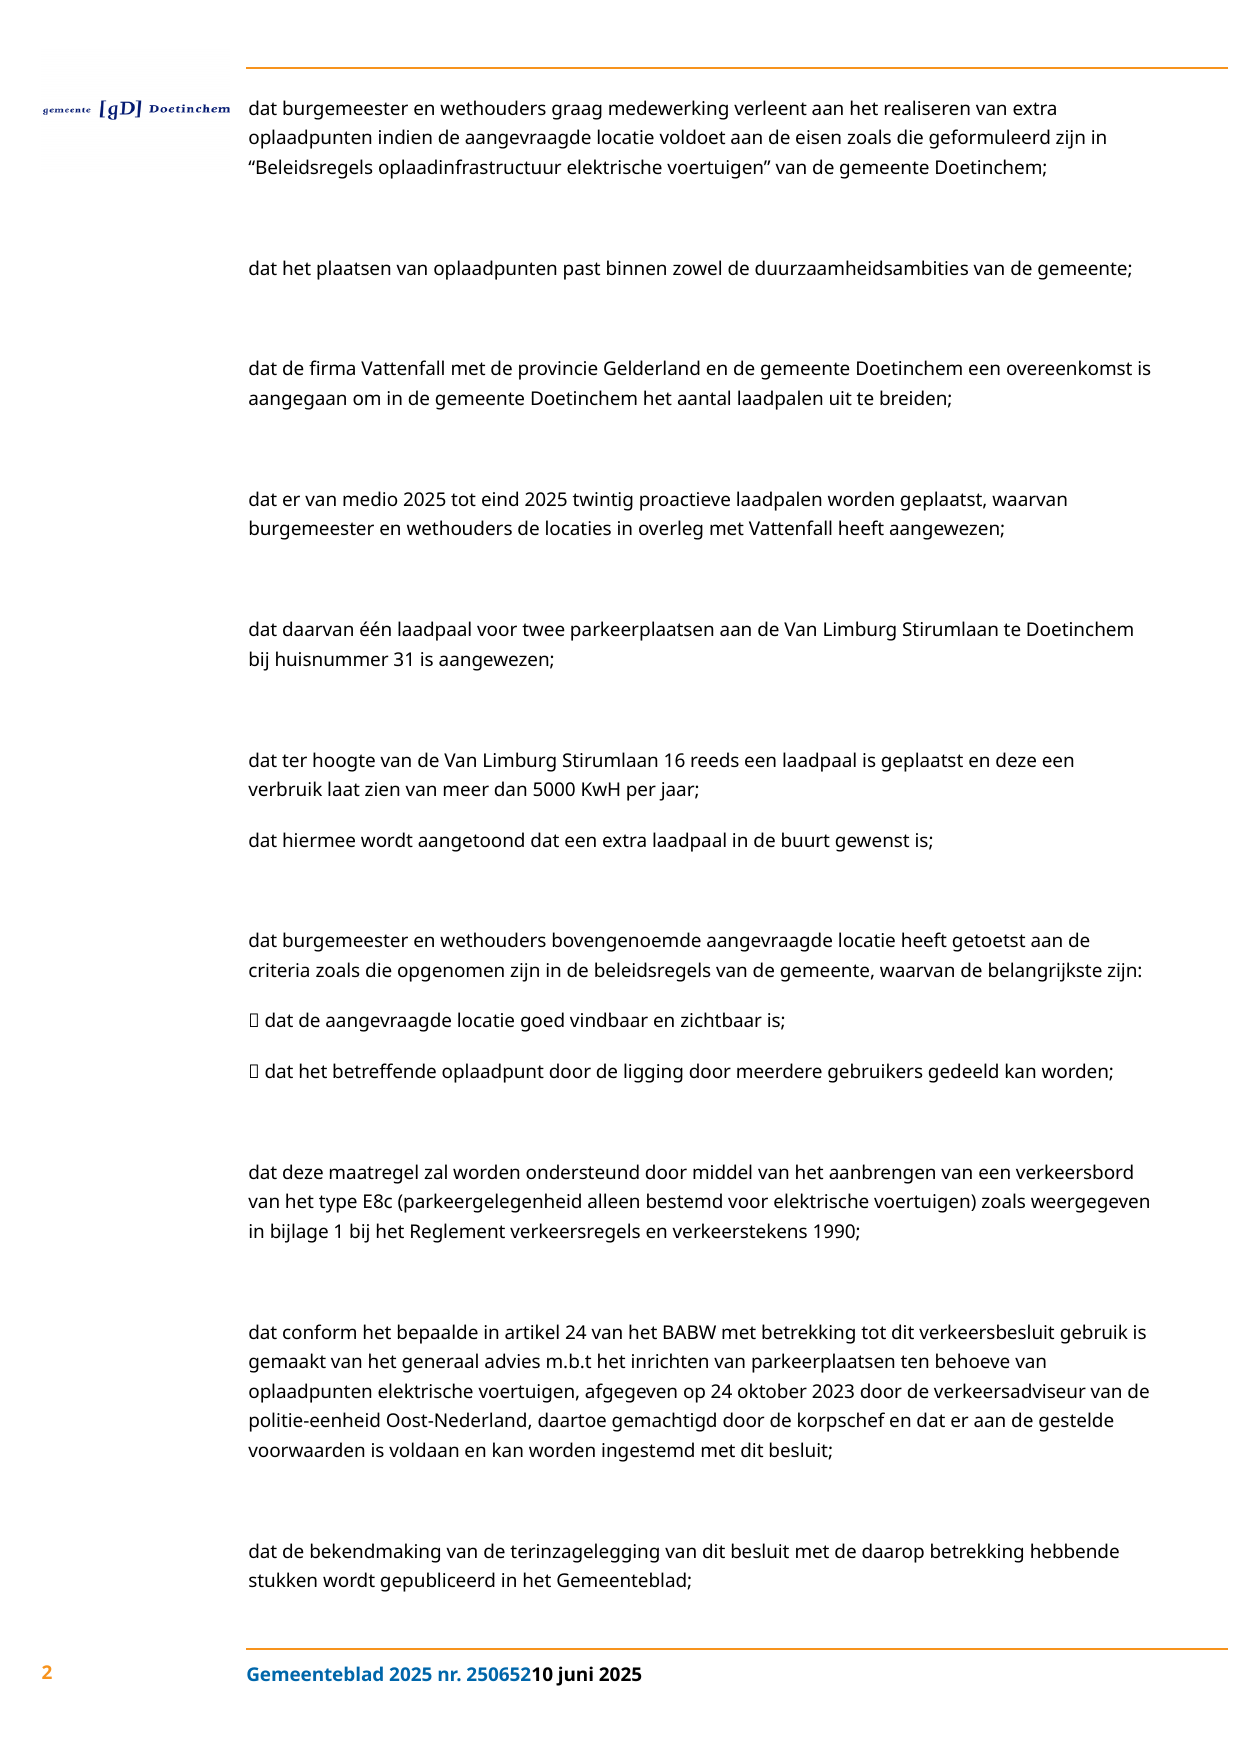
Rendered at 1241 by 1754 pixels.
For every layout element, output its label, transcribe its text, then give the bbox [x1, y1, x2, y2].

text dat conform het bepaalde in artikel 24 van het BABW met betrekking tot dit verkeersbesluit gebruik is gemaakt van het generaal advies m.b.t het inrichten van parkeerplaatsen ten behoeve van oplaadpunten elektrische voertuigen, afgegeven op 24 oktober 2023 door de verkeersadviseur van de politie-eenheid Oost-Nederland, daartoe gemachtigd door de korpschef en dat er aan de gestelde voorwaarden is voldaan en kan worden ingestemd met dit besluit; [248, 1319, 1152, 1463]
text dat de bekendmaking van de terinzagelegging van dit besluit met de daarop betrekking hebbende stukken wordt gepubliceerd in het Gemeenteblad; [248, 1538, 1152, 1593]
picture [41, 47, 231, 172]
text dat daarvan één laadpaal voor twee parkeerplaatsen aan de Van Limburg Stirumlaan te Doetinchem bij huisnummer 31 is aangewezen; [248, 616, 1152, 672]
text dat het plaatsen van oplaadpunten past binnen zowel de duurzaamheidsambities van de gemeente; [248, 255, 1152, 281]
text dat de firma Vattenfall met de provincie Gelderland en de gemeente Doetinchem een overeenkomst is aangegaan om in de gemeente Doetinchem het aantal laadpalen uit te breiden; [248, 356, 1152, 411]
text  dat de aangevraagde locatie goed vindbaar en zichtbaar is; [248, 1008, 1152, 1033]
text  dat het betreffende oplaadpunt door de ligging door meerdere gebruikers gedeeld kan worden; [248, 1058, 1152, 1084]
text dat burgemeester en wethouders graag medewerking verleent aan het realiseren van extra oplaadpunten indien de aangevraagde locatie voldoet aan de eisen zoals die geformuleerd zijn in “Beleidsregels oplaadinfrastructuur elektrische voertuigen” van de gemeente Doetinchem; [248, 95, 1152, 180]
text dat ter hoogte van de Van Limburg Stirumlaan 16 reeds een laadpaal is geplaatst en deze een verbruik laat zien van meer dan 5000 KwH per jaar; [248, 747, 1152, 802]
text dat hiermee wordt aangetoond dat een extra laadpaal in de buurt gewenst is; [248, 827, 1152, 853]
text dat deze maatregel zal worden ondersteund door middel van het aanbrengen van een verkeersbord van het type E8c (parkeergelegenheid alleen bestemd voor elektrische voertuigen) zoals weergegeven in bijlage 1 bij het Reglement verkeersregels en verkeerstekens 1990; [248, 1159, 1152, 1244]
text dat er van medio 2025 tot eind 2025 twintig proactieve laadpalen worden geplaatst, waarvan burgemeester en wethouders de locaties in overleg met Vattenfall heeft aangewezen; [248, 486, 1152, 541]
text dat burgemeester en wethouders bovengenoemde aangevraagde locatie heeft getoetst aan de criteria zoals die opgenomen zijn in de beleidsregels van de gemeente, waarvan de belangrijkste zijn: [248, 928, 1152, 983]
